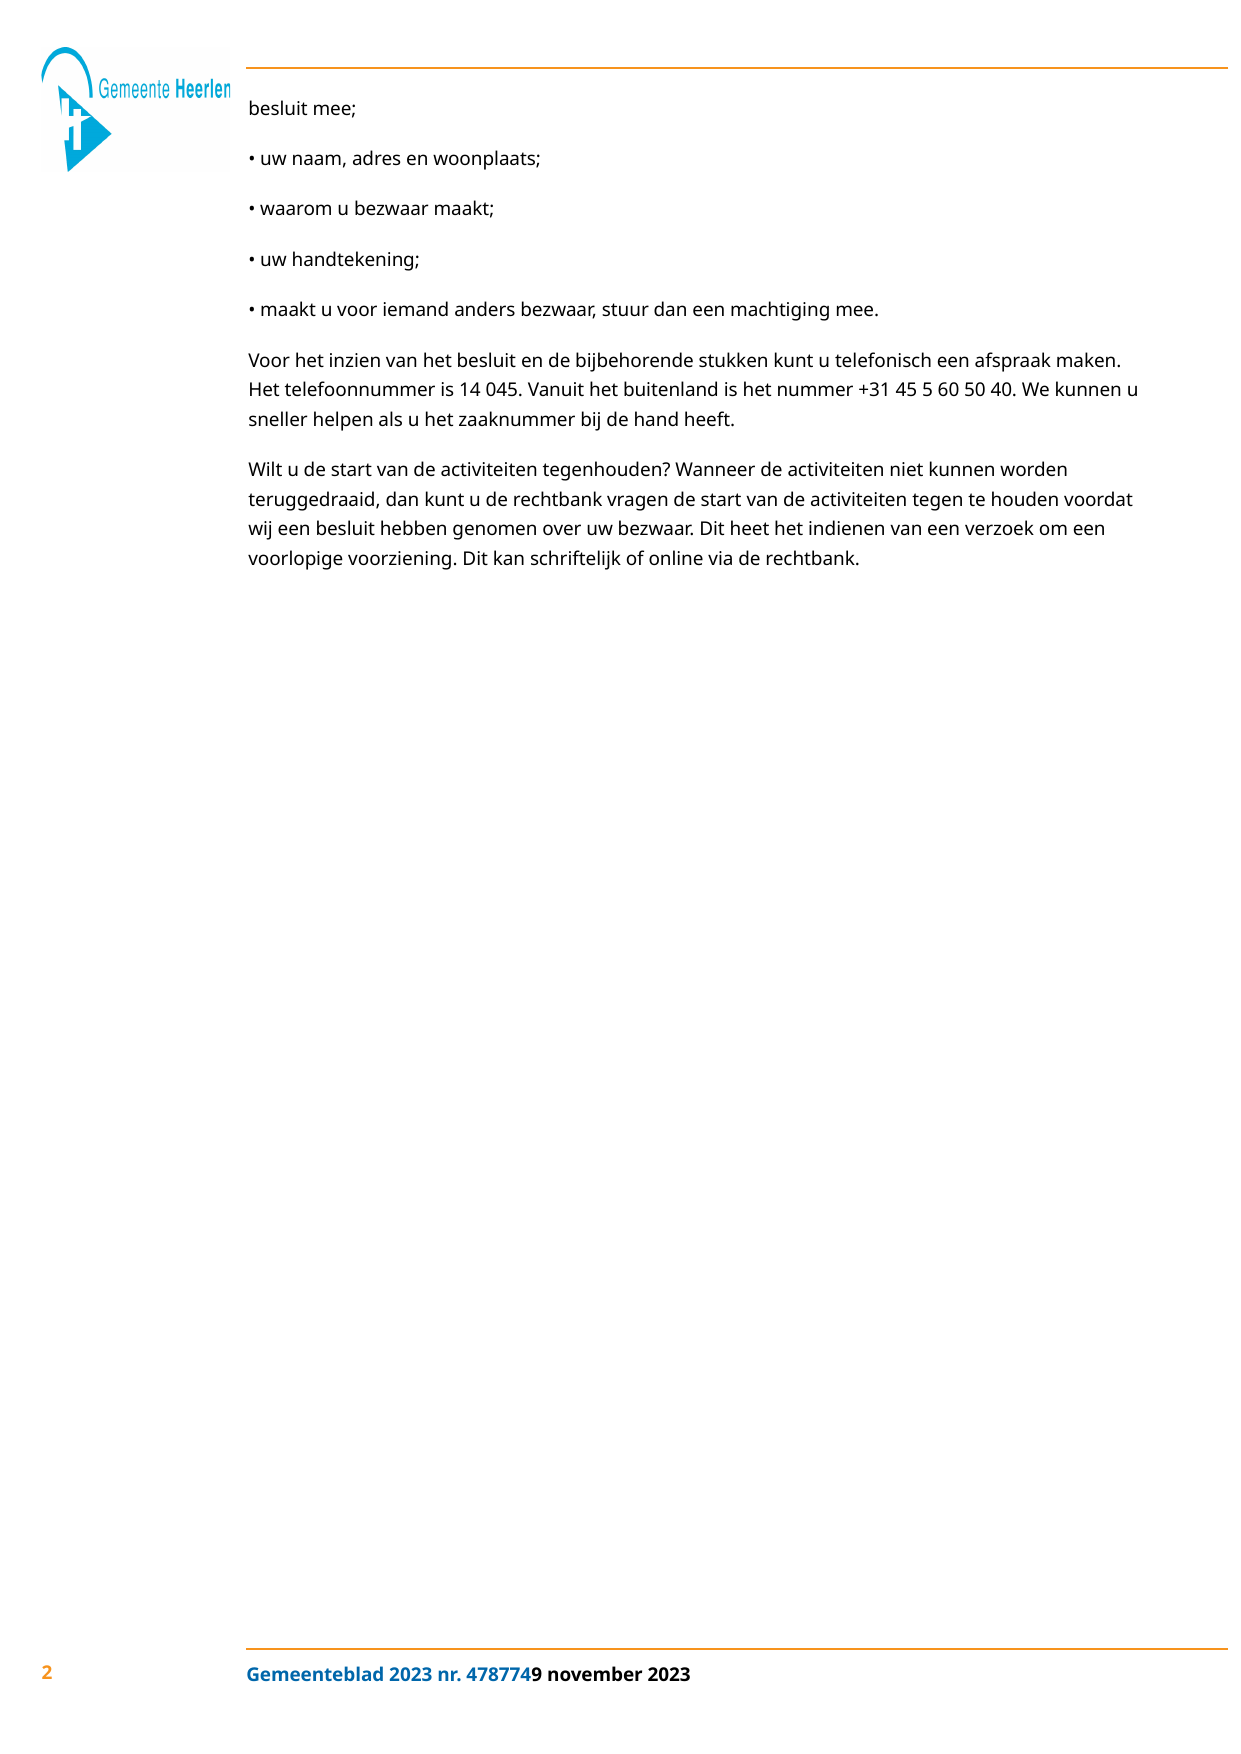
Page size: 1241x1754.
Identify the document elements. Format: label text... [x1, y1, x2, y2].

text • waarom u bezwaar maakt; [248, 196, 1152, 221]
picture [41, 47, 59, 70]
text Voor het inzien van het besluit en de bijbehorende stukken kunt u telefonisch een afspraak maken. Het telefoonnummer is 14 045. Vanuit het buitenland is het nummer +31 45 5 60 50 40. We kunnen u sneller helpen als u het zaaknummer bij de hand heeft. [248, 347, 1152, 432]
text Wilt u de start van de activiteiten tegenhouden? Wanneer de activiteiten niet kunnen worden teruggedraaid, dan kunt u de rechtbank vragen de start van de activiteiten tegen te houden voordat wij een besluit hebben genomen over uw bezwaar. Dit heet het indienen van een verzoek om een voorlopige voorziening. Dit kan schriftelijk of online via de rechtbank. [248, 456, 1152, 571]
text • uw naam, adres en woonplaats; [248, 145, 1152, 171]
text • uw handtekening; [248, 246, 1152, 272]
text besluit mee; [248, 95, 1152, 121]
text • maakt u voor iemand anders bezwaar, stuur dan een machtiging mee. [248, 296, 1152, 322]
picture [41, 47, 231, 172]
